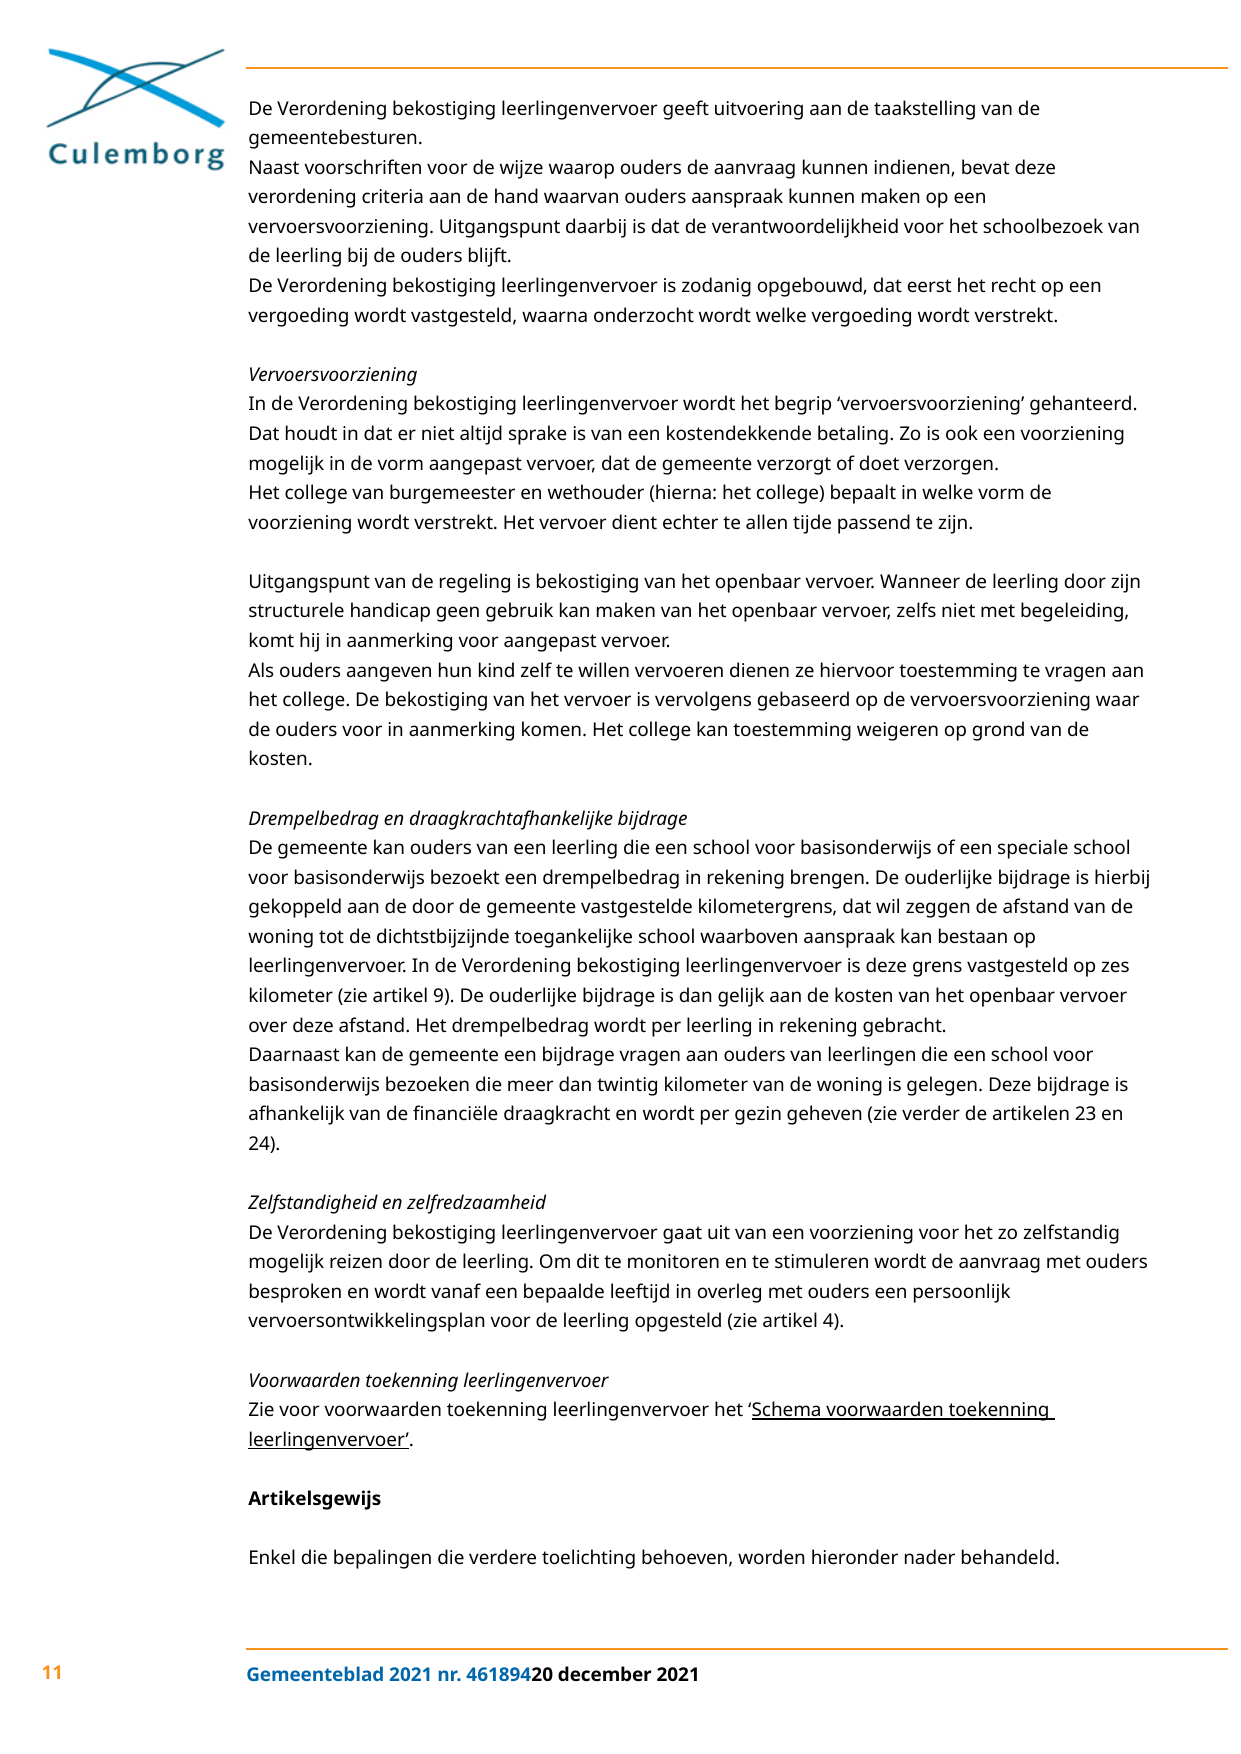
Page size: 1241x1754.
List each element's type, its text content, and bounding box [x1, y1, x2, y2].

text In de Verordening bekostiging leerlingenvervoer wordt het begrip ‘vervoersvoorziening’ gehanteerd. Dat houdt in dat er niet altijd sprake is van een kostendekkende betaling. Zo is ook een voorziening mogelijk in de vorm aangepast vervoer, dat de gemeente verzorgt of doet verzorgen. [248, 391, 1152, 476]
text De Verordening bekostiging leerlingenvervoer gaat uit van een voorziening voor het zo zelfstandig mogelijk reizen door de leerling. Om dit te monitoren en te stimuleren wordt de aanvraag met ouders besproken en wordt vanaf een bepaalde leeftijd in overleg met ouders een persoonlijk vervoersontwikkelingsplan voor de leerling opgesteld (zie artikel 4). [248, 1219, 1152, 1333]
text Het college van burgemeester en wethouder (hierna: het college) bepaalt in welke vorm de voorziening wordt verstrekt. Het vervoer dient echter te allen tijde passend te zijn. [248, 479, 1152, 535]
text Uitgangspunt van de regeling is bekostiging van het openbaar vervoer. Wanneer de leerling door zijn structurele handicap geen gebruik kan maken van het openbaar vervoer, zelfs niet met begeleiding, komt hij in aanmerking voor aangepast vervoer. [248, 568, 1152, 653]
text Drempelbedrag en draagkrachtafhankelijke bijdrage [248, 805, 1152, 831]
text De gemeente kan ouders van een leerling die een school voor basisonderwijs of een speciale school voor basisonderwijs bezoekt een drempelbedrag in rekening brengen. De ouderlijke bijdrage is hierbij gekoppeld aan de door de gemeente vastgestelde kilometergrens, dat wil zeggen de afstand van de woning tot de dichtstbijzijnde toegankelijke school waarboven aanspraak kan bestaan op leerlingenvervoer. In de Verordening bekostiging leerlingenvervoer is deze grens vastgesteld op zes kilometer (zie artikel 9). De ouderlijke bijdrage is dan gelijk aan de kosten van het openbaar vervoer over deze afstand. Het drempelbedrag wordt per leerling in rekening gebracht. [248, 834, 1152, 1038]
picture [41, 47, 231, 172]
text Artikelsgewijs [248, 1485, 1152, 1511]
text De Verordening bekostiging leerlingenvervoer is zodanig opgebouwd, dat eerst het recht op een vergoeding wordt vastgesteld, waarna onderzocht wordt welke vergoeding wordt verstrekt. [248, 272, 1152, 328]
text Als ouders aangeven hun kind zelf te willen vervoeren dienen ze hiervoor toestemming te vragen aan het college. De bekostiging van het vervoer is vervolgens gebaseerd op de vervoersvoorziening waar de ouders voor in aanmerking komen. Het college kan toestemming weigeren op grond van de kosten. [248, 657, 1152, 771]
text Zelfstandigheid en zelfredzaamheid [248, 1189, 1152, 1215]
text Naast voorschriften voor de wijze waarop ouders de aanvraag kunnen indienen, bevat deze verordening criteria aan de hand waarvan ouders aanspraak kunnen maken op een vervoersvoorziening. Uitgangspunt daarbij is dat de verantwoordelijkheid voor het schoolbezoek van de leerling bij de ouders blijft. [248, 154, 1152, 268]
text De Verordening bekostiging leerlingenvervoer geeft uitvoering aan de taakstelling van de gemeentebesturen. [248, 95, 1152, 150]
text Daarnaast kan de gemeente een bijdrage vragen aan ouders van leerlingen die een school voor basisonderwijs bezoeken die meer dan twintig kilometer van de woning is gelegen. Deze bijdrage is afhankelijk van de financiële draagkracht en wordt per gezin geheven (zie verder de artikelen 23 en 24). [248, 1041, 1152, 1156]
text Zie voor voorwaarden toekenning leerlingenvervoer het ‘Schema voorwaarden toekenning leerlingenvervoer’. [248, 1396, 1152, 1452]
text Enkel die bepalingen die verdere toelichting behoeven, worden hieronder nader behandeld. [248, 1544, 1152, 1570]
text Vervoersvoorziening [248, 361, 1152, 387]
text Voorwaarden toekenning leerlingenvervoer [248, 1367, 1152, 1393]
